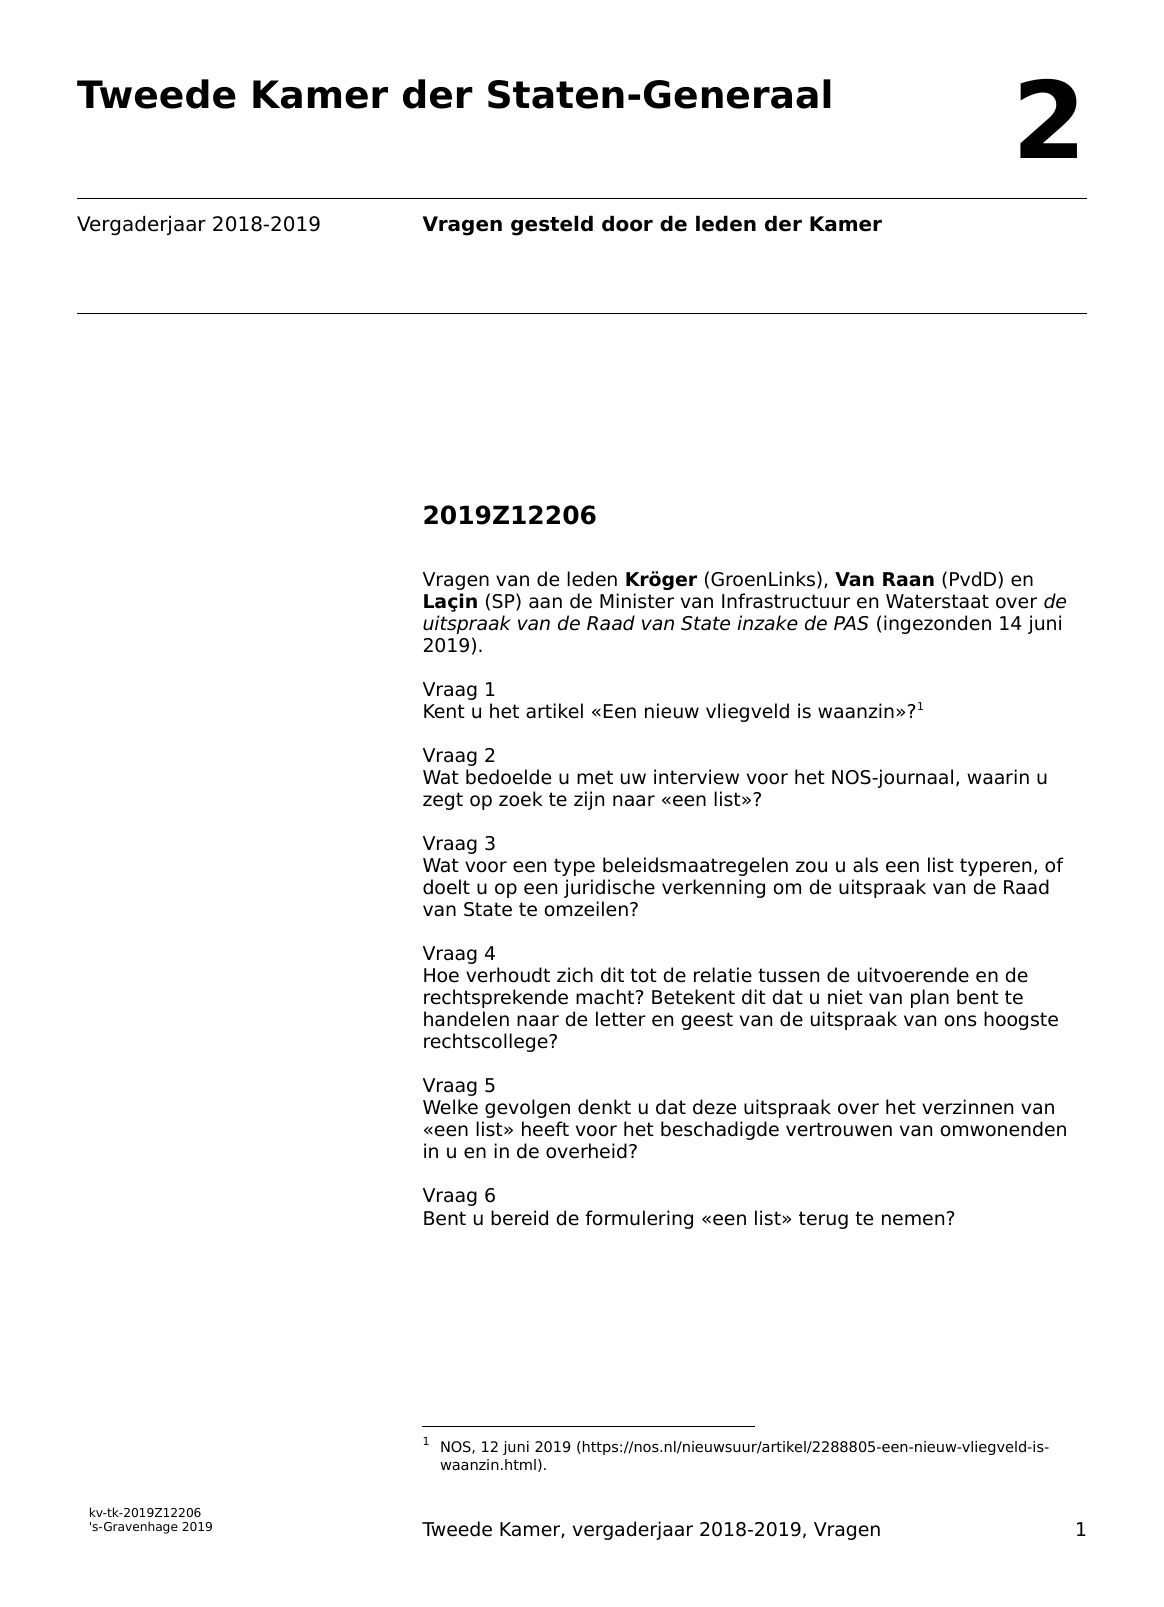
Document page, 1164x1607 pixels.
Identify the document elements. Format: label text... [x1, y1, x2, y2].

table_cell Vergaderjaar 2018-2019 [77, 199, 422, 313]
text 's-Gravenhage 2019 [88, 1520, 323, 1534]
text Vraag 1 [422, 679, 1087, 701]
text 2019Z12206 [422, 501, 1087, 531]
table_header 2 [886, 59, 1087, 198]
text Wat voor een type beleidsmaatregelen zou u als een list typeren, of doelt u op een juridische verkenning om de uitspraak van de Raad van State te omzeilen? [422, 855, 1087, 921]
table_header Tweede Kamer der Staten-Generaal [77, 59, 886, 198]
text Vragen van de leden Kröger (GroenLinks), Van Raan (PvdD) en Laçin (SP) aan de Minister van Infrastructuur en Waterstaat over de uitspraak van de Raad van State inzake de PAS (ingezonden 14 juni 2019). [422, 569, 1087, 657]
text Vraag 3 [422, 833, 1087, 855]
text Kent u het artikel «Een nieuw vliegveld is waanzin»? [422, 701, 1087, 723]
text Bent u bereid de formulering «een list» terug te nemen? [422, 1207, 1087, 1229]
text Welke gevolgen denkt u dat deze uitspraak over het verzinnen van «een list» heeft voor het beschadigde vertrouwen van omwonenden in u en in de overheid? [422, 1097, 1087, 1163]
text Vraag 6 [422, 1185, 1087, 1207]
text Wat bedoelde u met uw interview voor het NOS-journaal, waarin u zegt op zoek te zijn naar «een list»? [422, 767, 1087, 811]
table_cell Vragen gesteld door de leden der Kamer [422, 199, 1087, 313]
text NOS, 12 juni 2019 (https://nos.nl/nieuwsuur/artikel/2288805-een-nieuw-vliegveld-is-waanzin.html). [422, 1435, 1087, 1474]
text Hoe verhoudt zich dit tot de relatie tussen de uitvoerende en de rechtsprekende macht? Betekent dit dat u niet van plan bent te handelen naar de letter en geest van de uitspraak van ons hoogste rechtscollege? [422, 965, 1087, 1053]
text Vraag 5 [422, 1075, 1087, 1097]
text Vraag 4 [422, 943, 1087, 965]
text Vraag 2 [422, 745, 1087, 767]
text kv-tk-2019Z12206 [88, 1506, 323, 1520]
